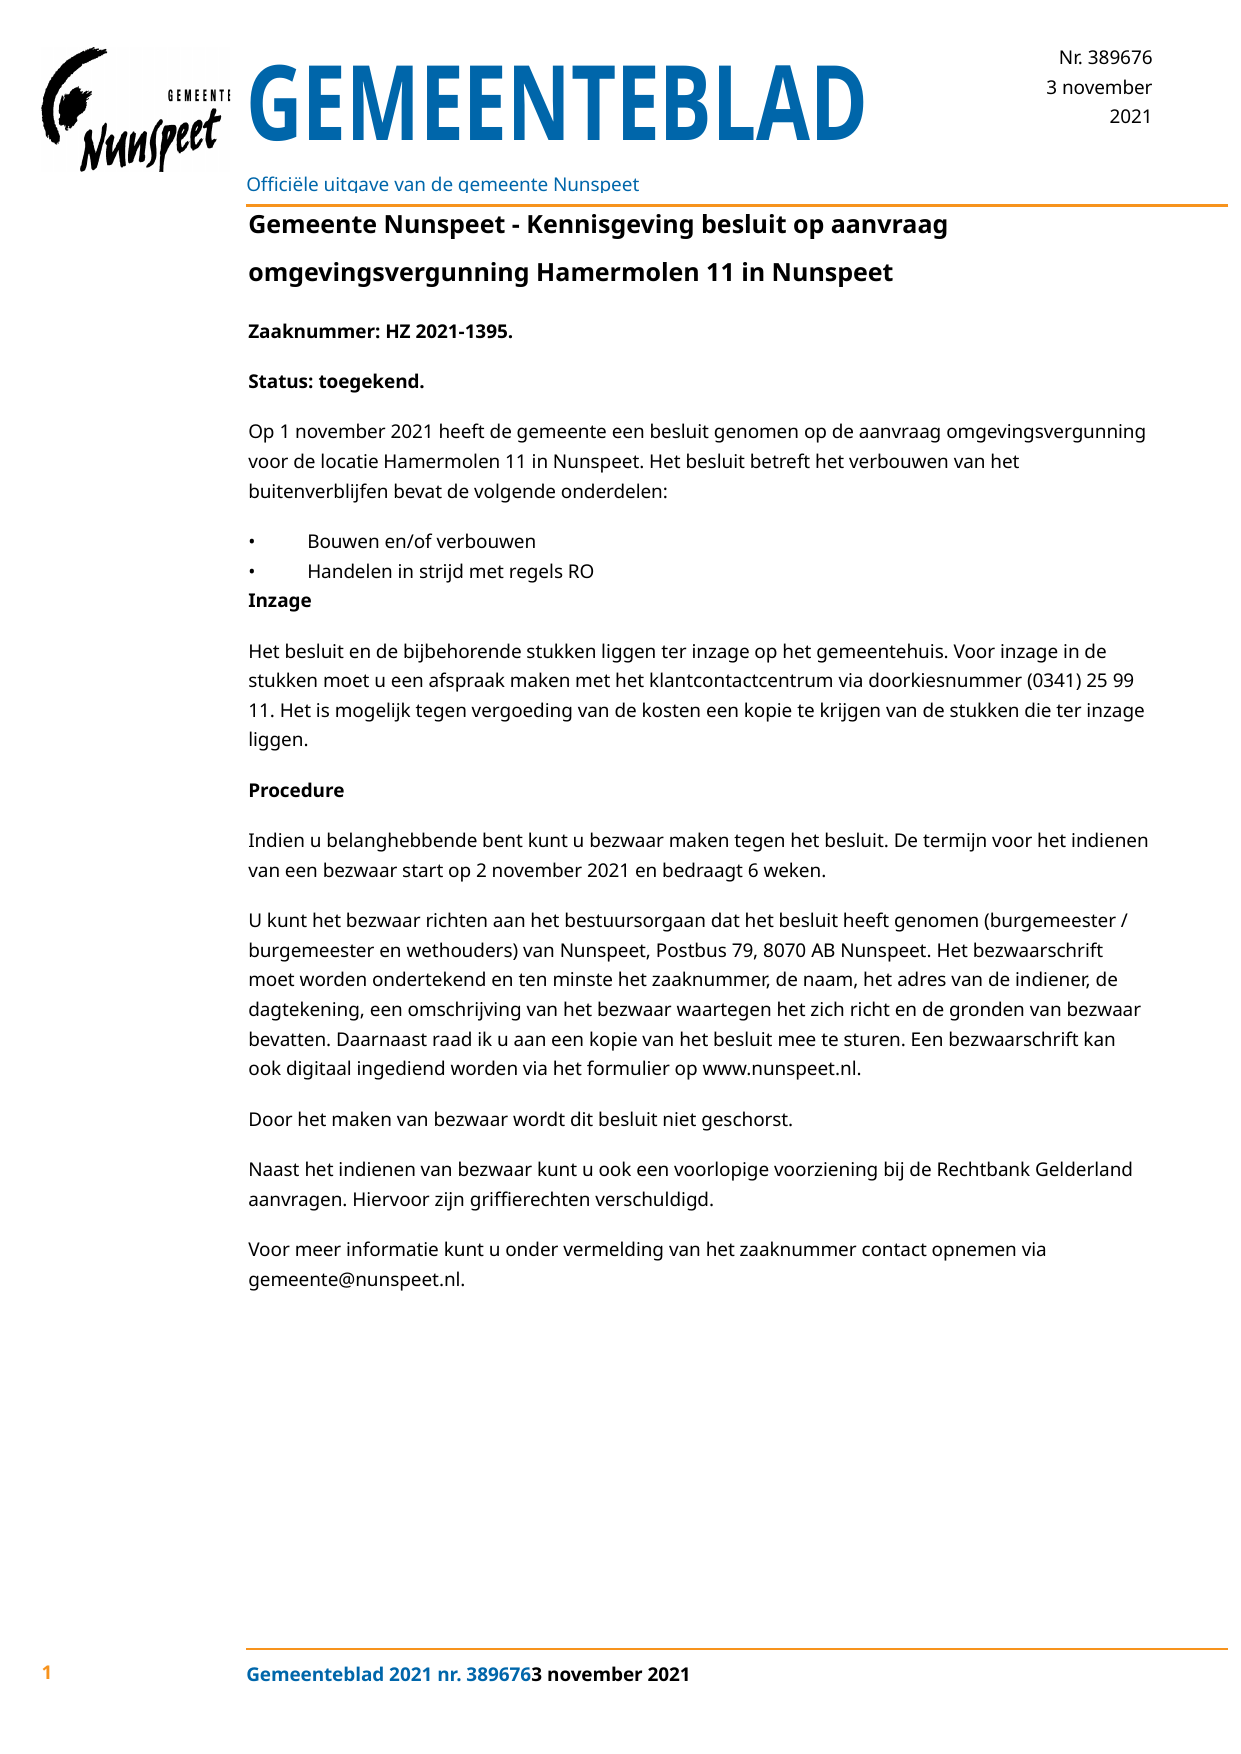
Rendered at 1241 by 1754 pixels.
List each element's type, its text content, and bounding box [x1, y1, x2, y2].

text Zaaknummer: HZ 2021-1395. [248, 318, 1152, 344]
text Het besluit en de bijbehorende stukken liggen ter inzage op het gemeentehuis. Voor inzage in de stukken moet u een afspraak maken met het klantcontactcentrum via doorkiesnummer (0341) 25 99 11. Het is mogelijk tegen vergoeding van de kosten een kopie te krijgen van de stukken die ter inzage liggen. [248, 638, 1152, 752]
text Door het maken van bezwaar wordt dit besluit niet geschorst. [248, 1106, 1152, 1132]
text Procedure [248, 777, 1152, 803]
text Op 1 november 2021 heeft de gemeente een besluit genomen op de aanvraag omgevingsvergunning voor de locatie Hamermolen 11 in Nunspeet. Het besluit betreft het verbouwen van het buitenverblijfen bevat de volgende onderdelen: [248, 419, 1152, 504]
text Voor meer informatie kunt u onder vermelding van het zaaknummer contact opnemen via gemeente@nunspeet.nl. [248, 1236, 1152, 1292]
text Naast het indienen van bezwaar kunt u ook een voorlopige voorziening bij de Rechtbank Gelderland aanvragen. Hiervoor zijn griffierechten verschuldigd. [248, 1156, 1152, 1212]
text Indien u belanghebbende bent kunt u bezwaar maken tegen het besluit. De termijn voor het indienen van een bezwaar start op 2 november 2021 en bedraagt 6 weken. [248, 827, 1152, 883]
text U kunt het bezwaar richten aan het bestuursorgaan dat het besluit heeft genomen (burgemeester / burgemeester en wethouders) van Nunspeet, Postbus 79, 8070 AB Nunspeet. Het bezwaarschrift moet worden ondertekend en ten minste het zaaknummer, de naam, het adres van de indiener, de dagtekening, een omschrijving van het bezwaar waartegen het zich richt en de gronden van bezwaar bevatten. Daarnaast raad ik u aan een kopie van het besluit mee te sturen. Een bezwaarschrift kan ook digitaal ingediend worden via het formulier op www.nunspeet.nl. [248, 907, 1152, 1081]
text Status: toegekend. [248, 368, 1152, 394]
list Handelen in strijd met regels RO [248, 558, 1152, 584]
list Bouwen en/of verbouwen [248, 528, 1152, 554]
text Gemeente Nunspeet - Kennisgeving besluit op aanvraag omgevingsvergunning Hamermolen 11 in Nunspeet [248, 207, 1152, 288]
picture [41, 47, 231, 172]
text Inzage [248, 587, 1152, 613]
